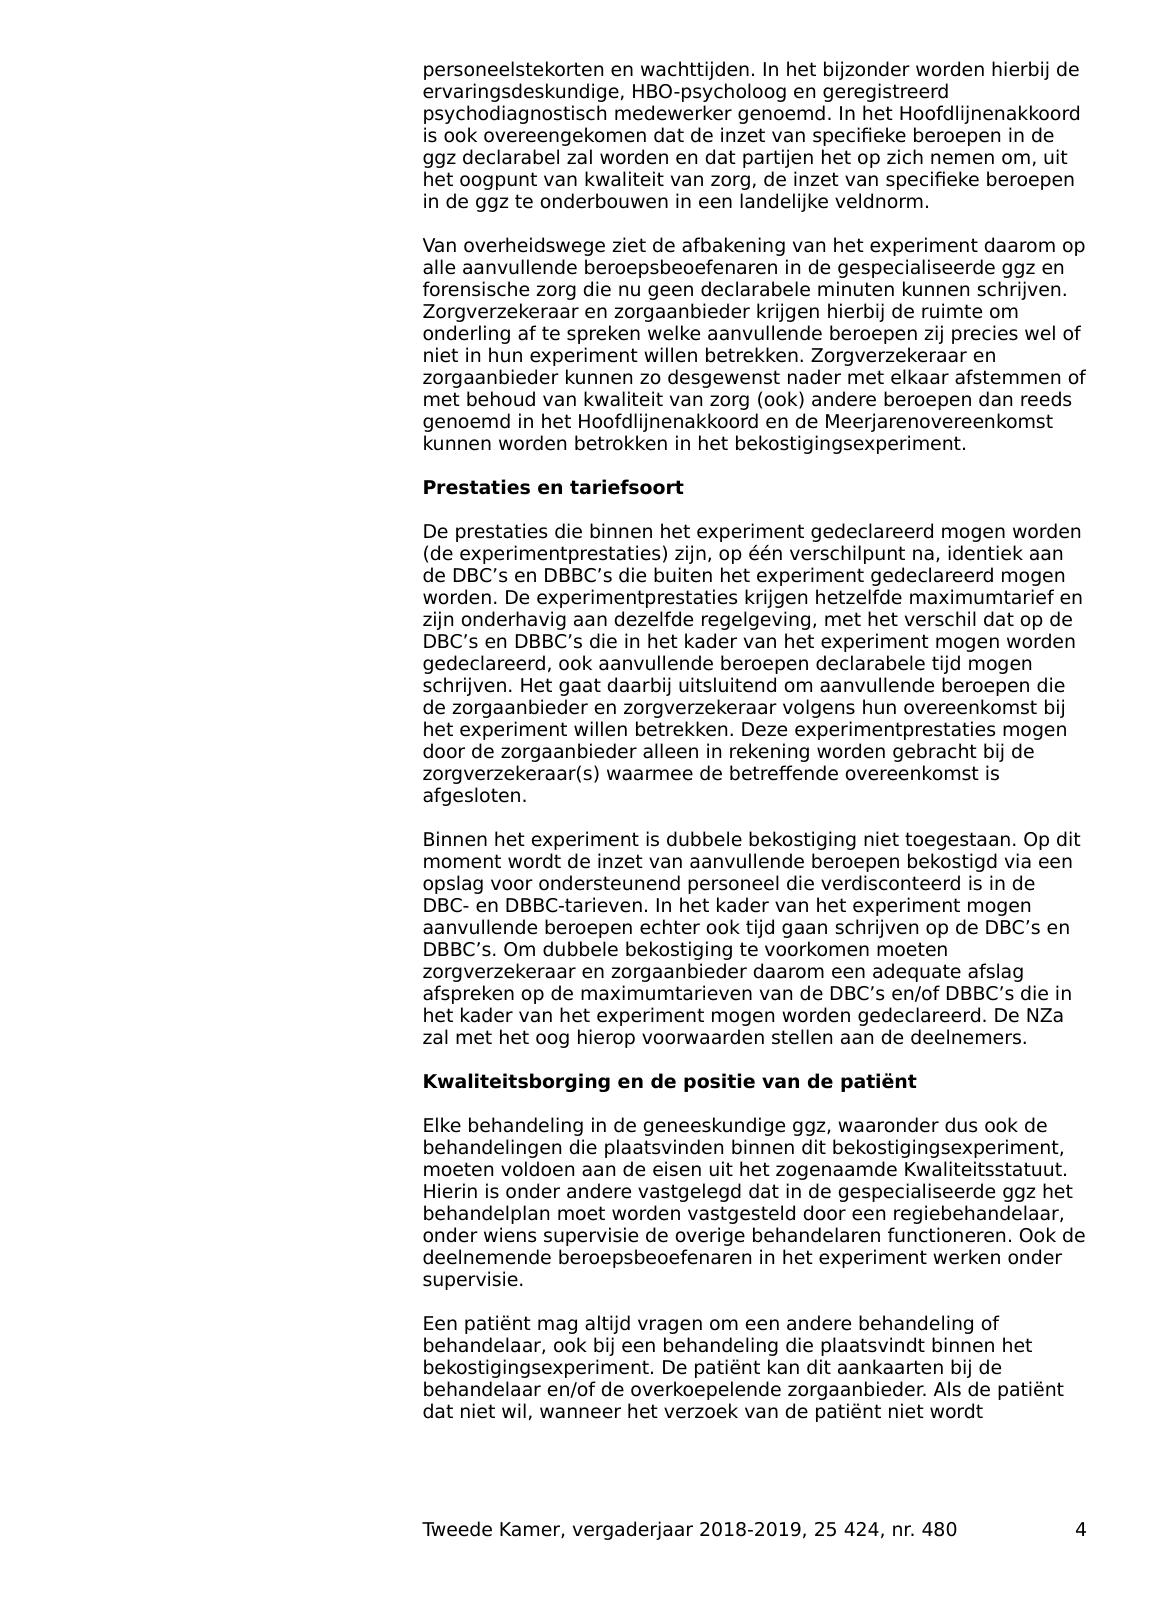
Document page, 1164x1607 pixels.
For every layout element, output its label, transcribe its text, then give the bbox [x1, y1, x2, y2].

subtitle Kwaliteitsborging en de positie van de patiënt [422, 1071, 1087, 1093]
text Binnen het experiment is dubbele bekostiging niet toegestaan. Op dit moment wordt de inzet van aanvullende beroepen bekostigd via een opslag voor ondersteunend personeel die verdisconteerd is in de DBC- en DBBC-tarieven. In het kader van het experiment mogen aanvullende beroepen echter ook tijd gaan schrijven op de DBC’s en DBBC’s. Om dubbele bekostiging te voorkomen moeten zorgverzekeraar en zorgaanbieder daarom een adequate afslag afspreken op de maximumtarieven van de DBC’s en/of DBBC’s die in het kader van het experiment mogen worden gedeclareerd. De NZa zal met het oog hierop voorwaarden stellen aan de deelnemers. [422, 829, 1087, 1049]
text Van overheidswege ziet de afbakening van het experiment daarom op alle aanvullende beroepsbeoefenaren in de gespecialiseerde ggz en forensische zorg die nu geen declarabele minuten kunnen schrijven. Zorgverzekeraar en zorgaanbieder krijgen hierbij de ruimte om onderling af te spreken welke aanvullende beroepen zij precies wel of niet in hun experiment willen betrekken. Zorgverzekeraar en zorgaanbieder kunnen zo desgewenst nader met elkaar afstemmen of met behoud van kwaliteit van zorg (ook) andere beroepen dan reeds genoemd in het Hoofdlijnenakkoord en de Meerjarenovereenkomst kunnen worden betrokken in het bekostigingsexperiment. [422, 235, 1087, 455]
text personeelstekorten en wachttijden. In het bijzonder worden hierbij de ervaringsdeskundige, HBO-psycholoog en geregistreerd psychodiagnostisch medewerker genoemd. In het Hoofdlijnenakkoord is ook overeengekomen dat de inzet van specifieke beroepen in de ggz declarabel zal worden en dat partijen het op zich nemen om, uit het oogpunt van kwaliteit van zorg, de inzet van specifieke beroepen in de ggz te onderbouwen in een landelijke veldnorm. [422, 59, 1087, 213]
text Een patiënt mag altijd vragen om een andere behandeling of behandelaar, ook bij een behandeling die plaatsvindt binnen het bekostigingsexperiment. De patiënt kan dit aankaarten bij de behandelaar en/of de overkoepelende zorgaanbieder. Als de patiënt dat niet wil, wanneer het verzoek van de patiënt niet wordt [422, 1313, 1087, 1423]
text Elke behandeling in de geneeskundige ggz, waaronder dus ook de behandelingen die plaatsvinden binnen dit bekostigingsexperiment, moeten voldoen aan de eisen uit het zogenaamde Kwaliteitsstatuut. Hierin is onder andere vastgelegd dat in de gespecialiseerde ggz het behandelplan moet worden vastgesteld door een regiebehandelaar, onder wiens supervisie de overige behandelaren functioneren. Ook de deelnemende beroepsbeoefenaren in het experiment werken onder supervisie. [422, 1115, 1087, 1291]
subtitle Prestaties en tariefsoort [422, 477, 1087, 499]
text De prestaties die binnen het experiment gedeclareerd mogen worden (de experimentprestaties) zijn, op één verschilpunt na, identiek aan de DBC’s en DBBC’s die buiten het experiment gedeclareerd mogen worden. De experimentprestaties krijgen hetzelfde maximumtarief en zijn onderhavig aan dezelfde regelgeving, met het verschil dat op de DBC’s en DBBC’s die in het kader van het experiment mogen worden gedeclareerd, ook aanvullende beroepen declarabele tijd mogen schrijven. Het gaat daarbij uitsluitend om aanvullende beroepen die de zorgaanbieder en zorgverzekeraar volgens hun overeenkomst bij het experiment willen betrekken. Deze experimentprestaties mogen door de zorgaanbieder alleen in rekening worden gebracht bij de zorgverzekeraar(s) waarmee de betreffende overeenkomst is afgesloten. [422, 521, 1087, 807]
